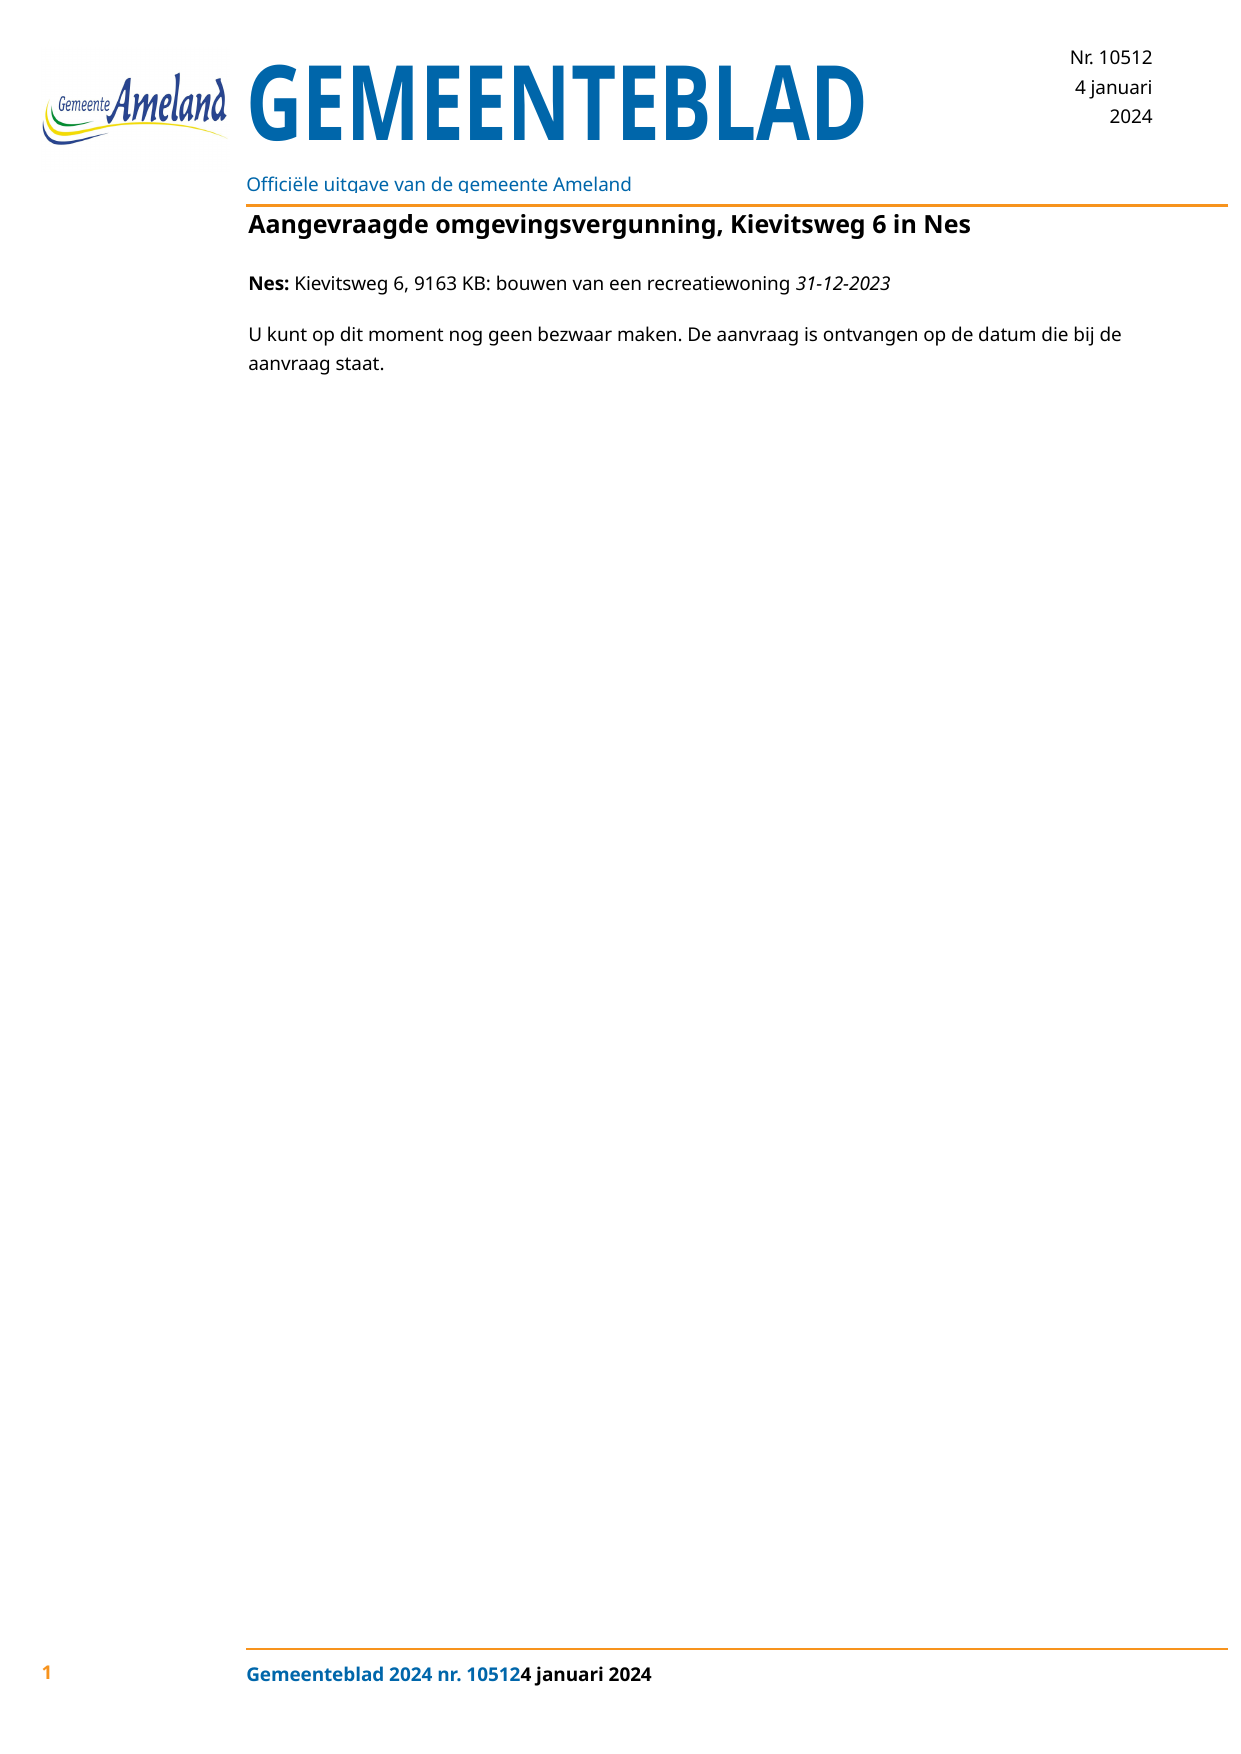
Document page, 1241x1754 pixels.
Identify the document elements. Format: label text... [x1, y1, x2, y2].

text Aangevraagde omgevingsvergunning, Kievitsweg 6 in Nes [248, 207, 1152, 241]
text U kunt op dit moment nog geen bezwaar maken. De aanvraag is ontvangen op de datum die bij de aanvraag staat. [248, 321, 1152, 376]
picture [41, 47, 231, 172]
text Nes: Kievitsweg 6, 9163 KB: bouwen van een recreatiewoning 31-12-2023 [248, 270, 1152, 296]
